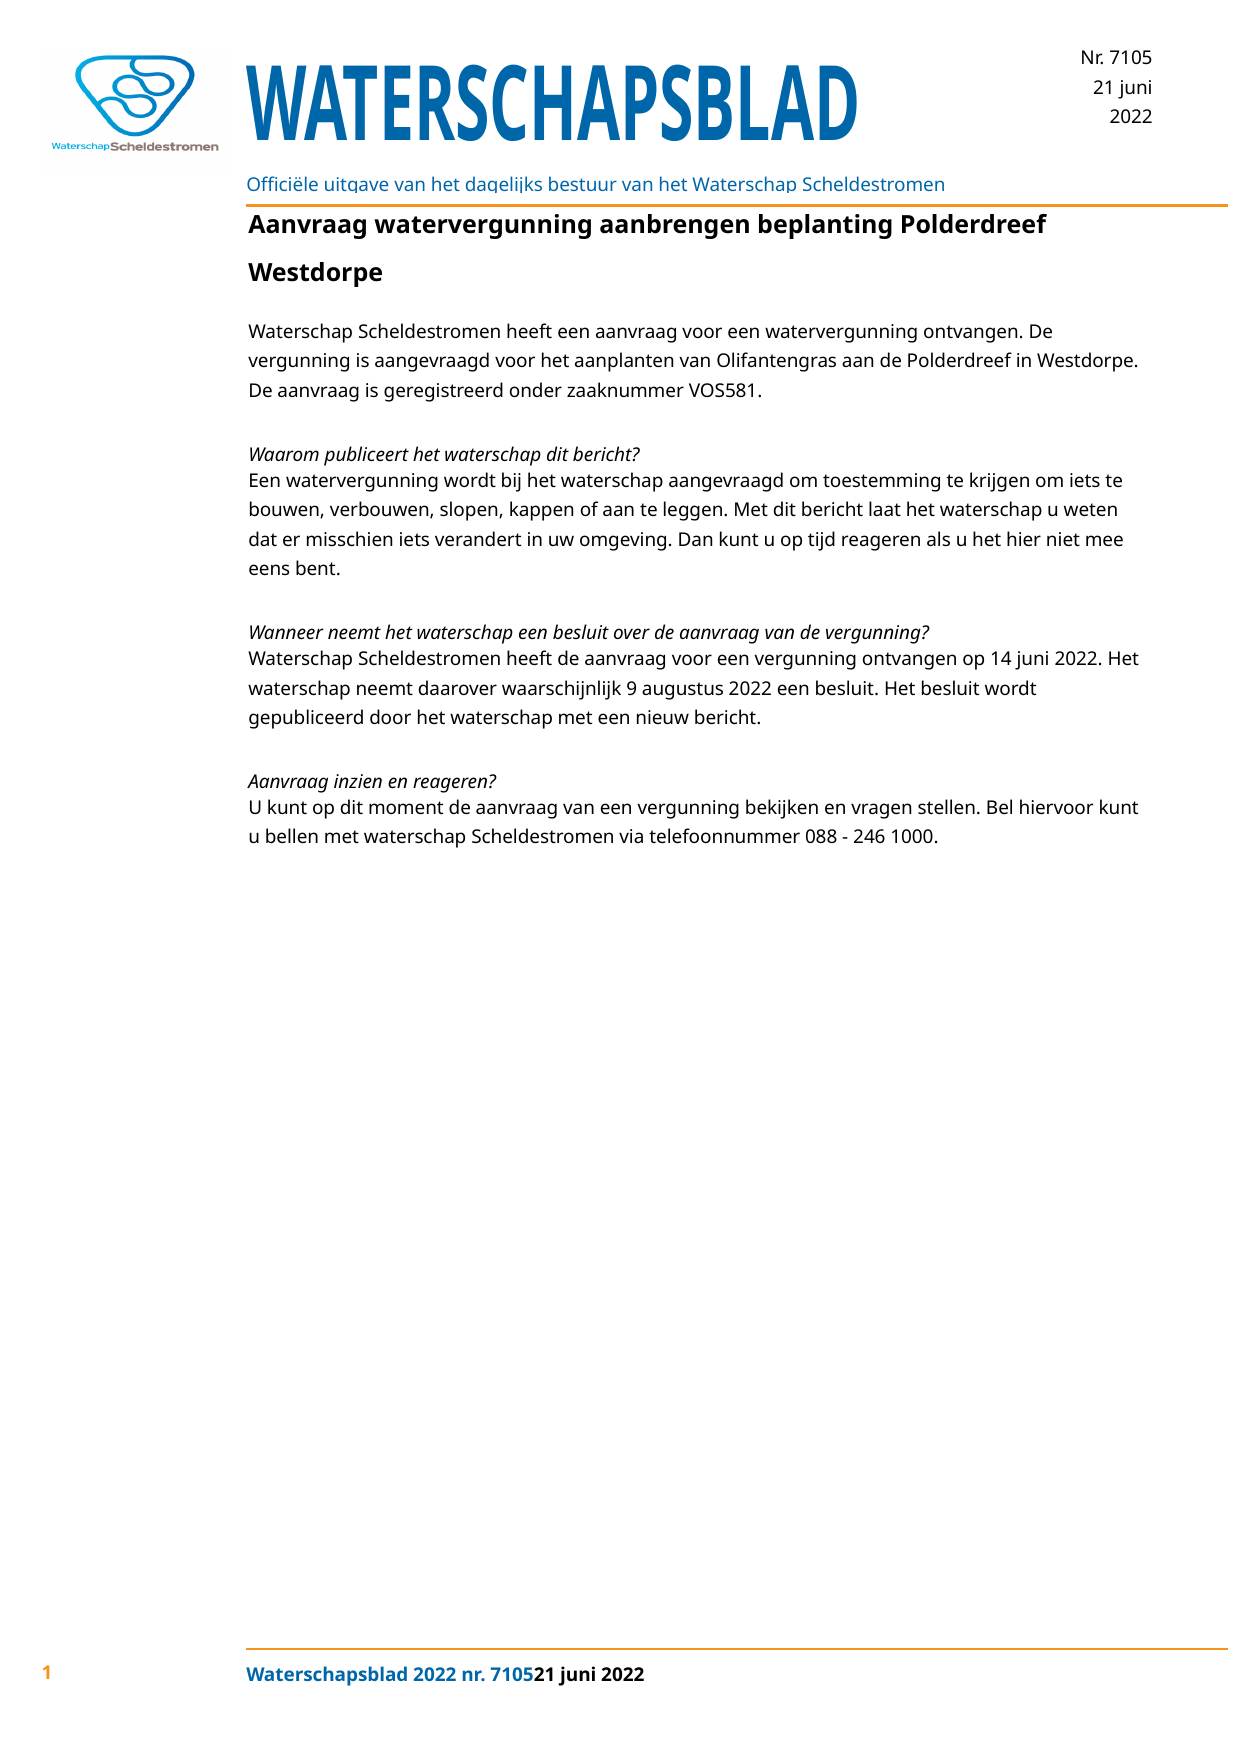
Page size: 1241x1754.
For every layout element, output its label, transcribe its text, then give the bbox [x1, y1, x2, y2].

text Aanvraag inzien en reageren? [248, 768, 1152, 794]
text Een watervergunning wordt bij het waterschap aangevraagd om toestemming te krijgen om iets te bouwen, verbouwen, slopen, kappen of aan te leggen. Met dit bericht laat het waterschap u weten dat er misschien iets verandert in uw omgeving. Dan kunt u op tijd reageren als u het hier niet mee eens bent. [248, 467, 1152, 581]
text Waterschap Scheldestromen heeft een aanvraag voor een watervergunning ontvangen. De vergunning is aangevraagd voor het aanplanten van Olifantengras aan de Polderdreef in Westdorpe. De aanvraag is geregistreerd onder zaaknummer VOS581. [248, 318, 1152, 403]
text U kunt op dit moment de aanvraag van een vergunning bekijken en vragen stellen. Bel hiervoor kunt u bellen met waterschap Scheldestromen via telefoonnummer 088 - 246 1000. [248, 794, 1152, 849]
text Waarom publiceert het waterschap dit bericht? [248, 441, 1152, 467]
text Wanneer neemt het waterschap een besluit over de aanvraag van de vergunning? [248, 619, 1152, 645]
picture [41, 47, 231, 172]
text Waterschap Scheldestromen heeft de aanvraag voor een vergunning ontvangen op 14 juni 2022. Het waterschap neemt daarover waarschijnlijk 9 augustus 2022 een besluit. Het besluit wordt gepubliceerd door het waterschap met een nieuw bericht. [248, 645, 1152, 730]
text Aanvraag watervergunning aanbrengen beplanting Polderdreef Westdorpe [248, 207, 1152, 288]
